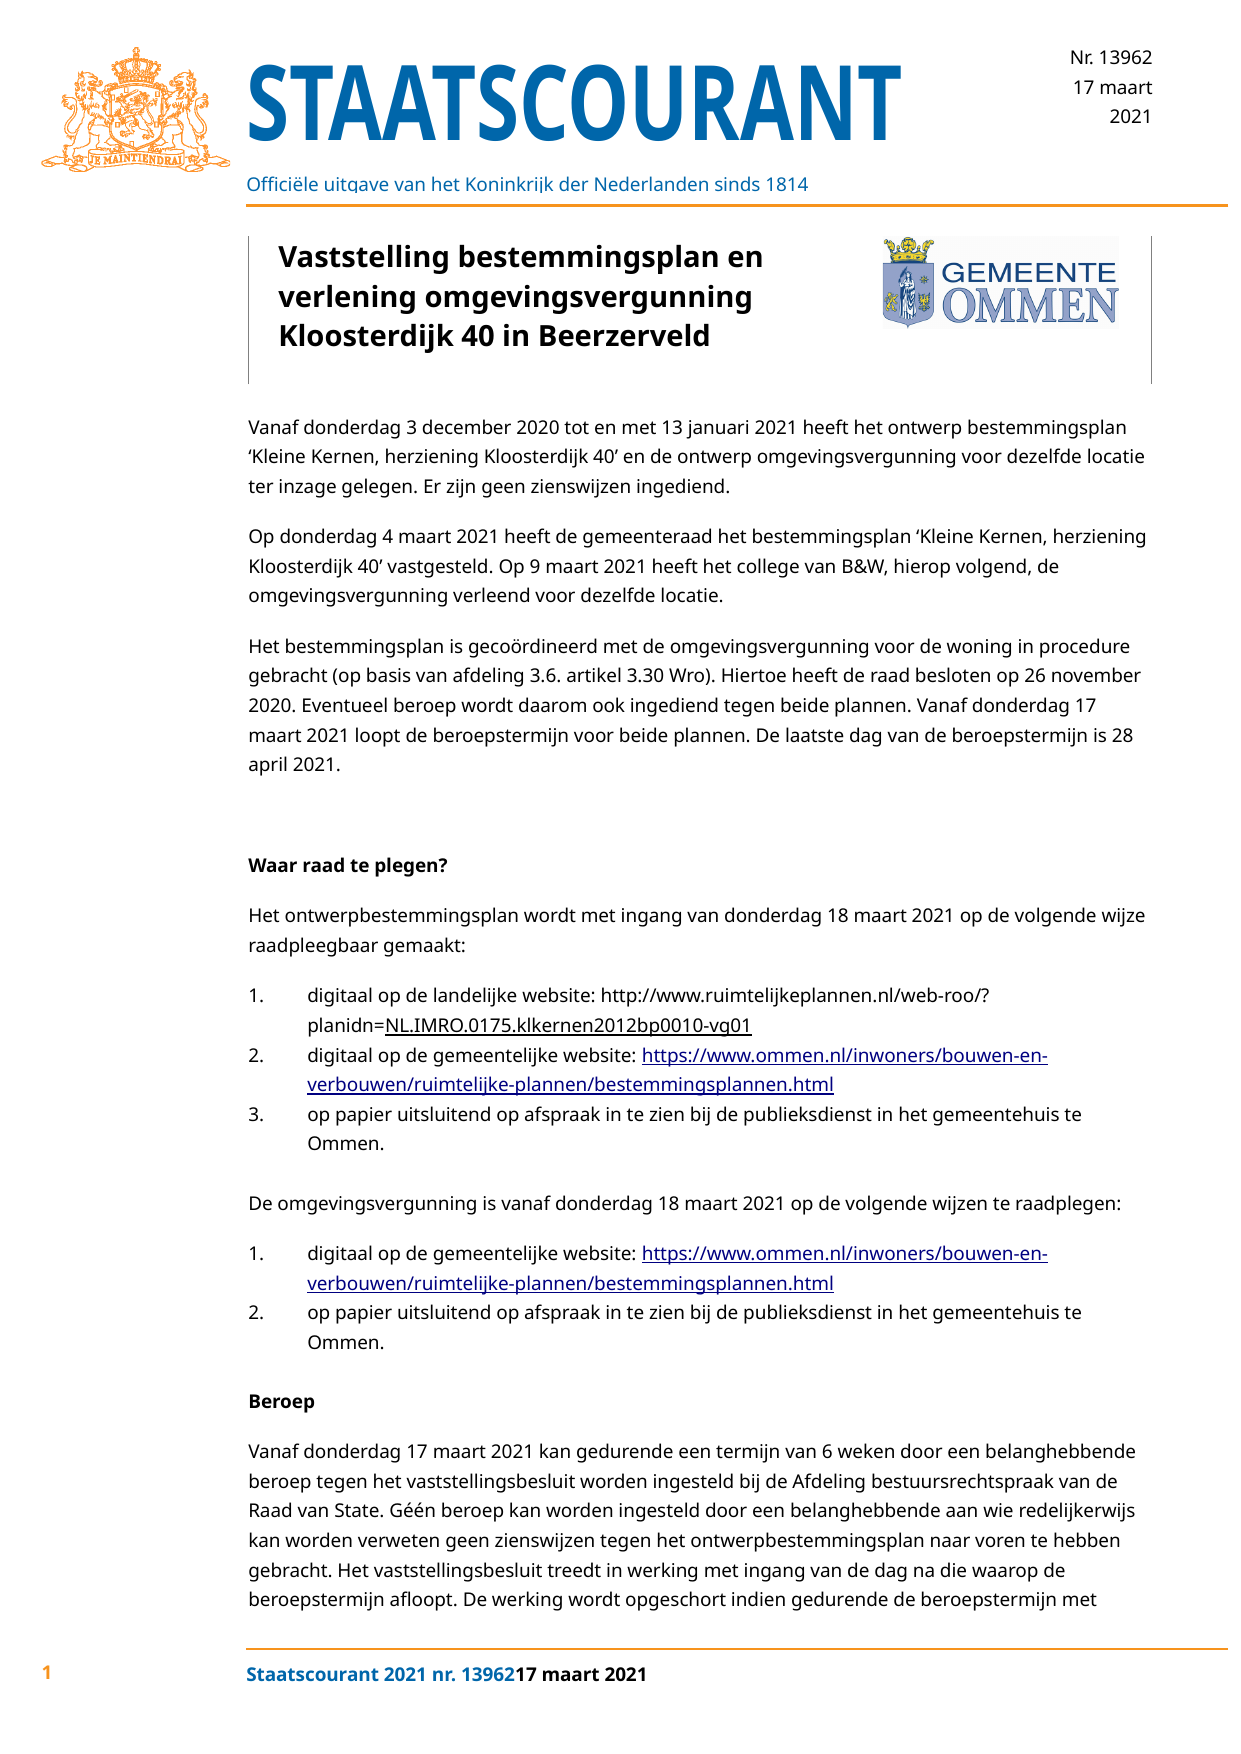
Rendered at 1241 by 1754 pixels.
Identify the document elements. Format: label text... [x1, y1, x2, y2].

text Beroep [248, 1388, 1152, 1414]
text Vanaf donderdag 17 maart 2021 kan gedurende een termijn van 6 weken door een belanghebbende beroep tegen het vaststellingsbesluit worden ingesteld bij de Afdeling bestuursrechtspraak van de Raad van State. Géén beroep kan worden ingesteld door een belanghebbende aan wie redelijkerwijs kan worden verweten geen zienswijzen tegen het ontwerpbestemmingsplan naar voren te hebben gebracht. Het vaststellingsbesluit treedt in werking met ingang van de dag na die waarop de beroepstermijn afloopt. De werking wordt opgeschort indien gedurende de beroepstermijn met [248, 1438, 1152, 1612]
list op papier uitsluitend op afspraak in te zien bij de publieksdienst in het gemeentehuis te Ommen. [248, 1299, 1152, 1355]
table_header Vaststelling bestemmingsplan en verlening omgevingsvergunning Kloosterdijk 40 in Beerzerveld [249, 236, 850, 384]
text De omgevingsvergunning is vanaf donderdag 18 maart 2021 op de volgende wijzen te raadplegen: [248, 1190, 1152, 1216]
picture [882, 236, 1119, 329]
text Het ontwerpbestemmingsplan wordt met ingang van donderdag 18 maart 2021 op de volgende wijze raadpleegbaar gemaakt: [248, 903, 1152, 958]
list op papier uitsluitend op afspraak in te zien bij de publieksdienst in het gemeentehuis te Ommen. [248, 1101, 1152, 1156]
text Het bestemmingsplan is gecoördineerd met de omgevingsvergunning voor de woning in procedure gebracht (op basis van afdeling 3.6. artikel 3.30 Wro). Hiertoe heeft de raad besloten op 26 november 2020. Eventueel beroep wordt daarom ook ingediend tegen beide plannen. Vanaf donderdag 17 maart 2021 loopt de beroepstermijn voor beide plannen. De laatste dag van de beroepstermijn is 28 april 2021. [248, 633, 1152, 777]
text Vanaf donderdag 3 december 2020 tot en met 13 januari 2021 heeft het ontwerp bestemmingsplan ‘Kleine Kernen, herziening Kloosterdijk 40’ en de ontwerp omgevingsvergunning voor dezelfde locatie ter inzage gelegen. Er zijn geen zienswijzen ingediend. [248, 414, 1152, 499]
list digitaal op de landelijke website: http://www.ruimtelijkeplannen.nl/web-roo/?planidn=NL.IMRO.0175.klkernen2012bp0010-vg01 [248, 983, 1152, 1038]
picture [41, 47, 231, 172]
text Op donderdag 4 maart 2021 heeft de gemeenteraad het bestemmingsplan ‘Kleine Kernen, herziening Kloosterdijk 40’ vastgesteld. Op 9 maart 2021 heeft het college van B&W, hierop volgend, de omgevingsvergunning verleend voor dezelfde locatie. [248, 523, 1152, 608]
table_header [850, 236, 1151, 384]
list digitaal op de gemeentelijke website: https://www.ommen.nl/inwoners/bouwen-en-verbouwen/ruimtelijke-plannen/bestemmingsplannen.html [248, 1042, 1152, 1097]
text Waar raad te plegen? [248, 852, 1152, 878]
list digitaal op de gemeentelijke website: https://www.ommen.nl/inwoners/bouwen-en-verbouwen/ruimtelijke-plannen/bestemmingsplannen.html [248, 1240, 1152, 1296]
